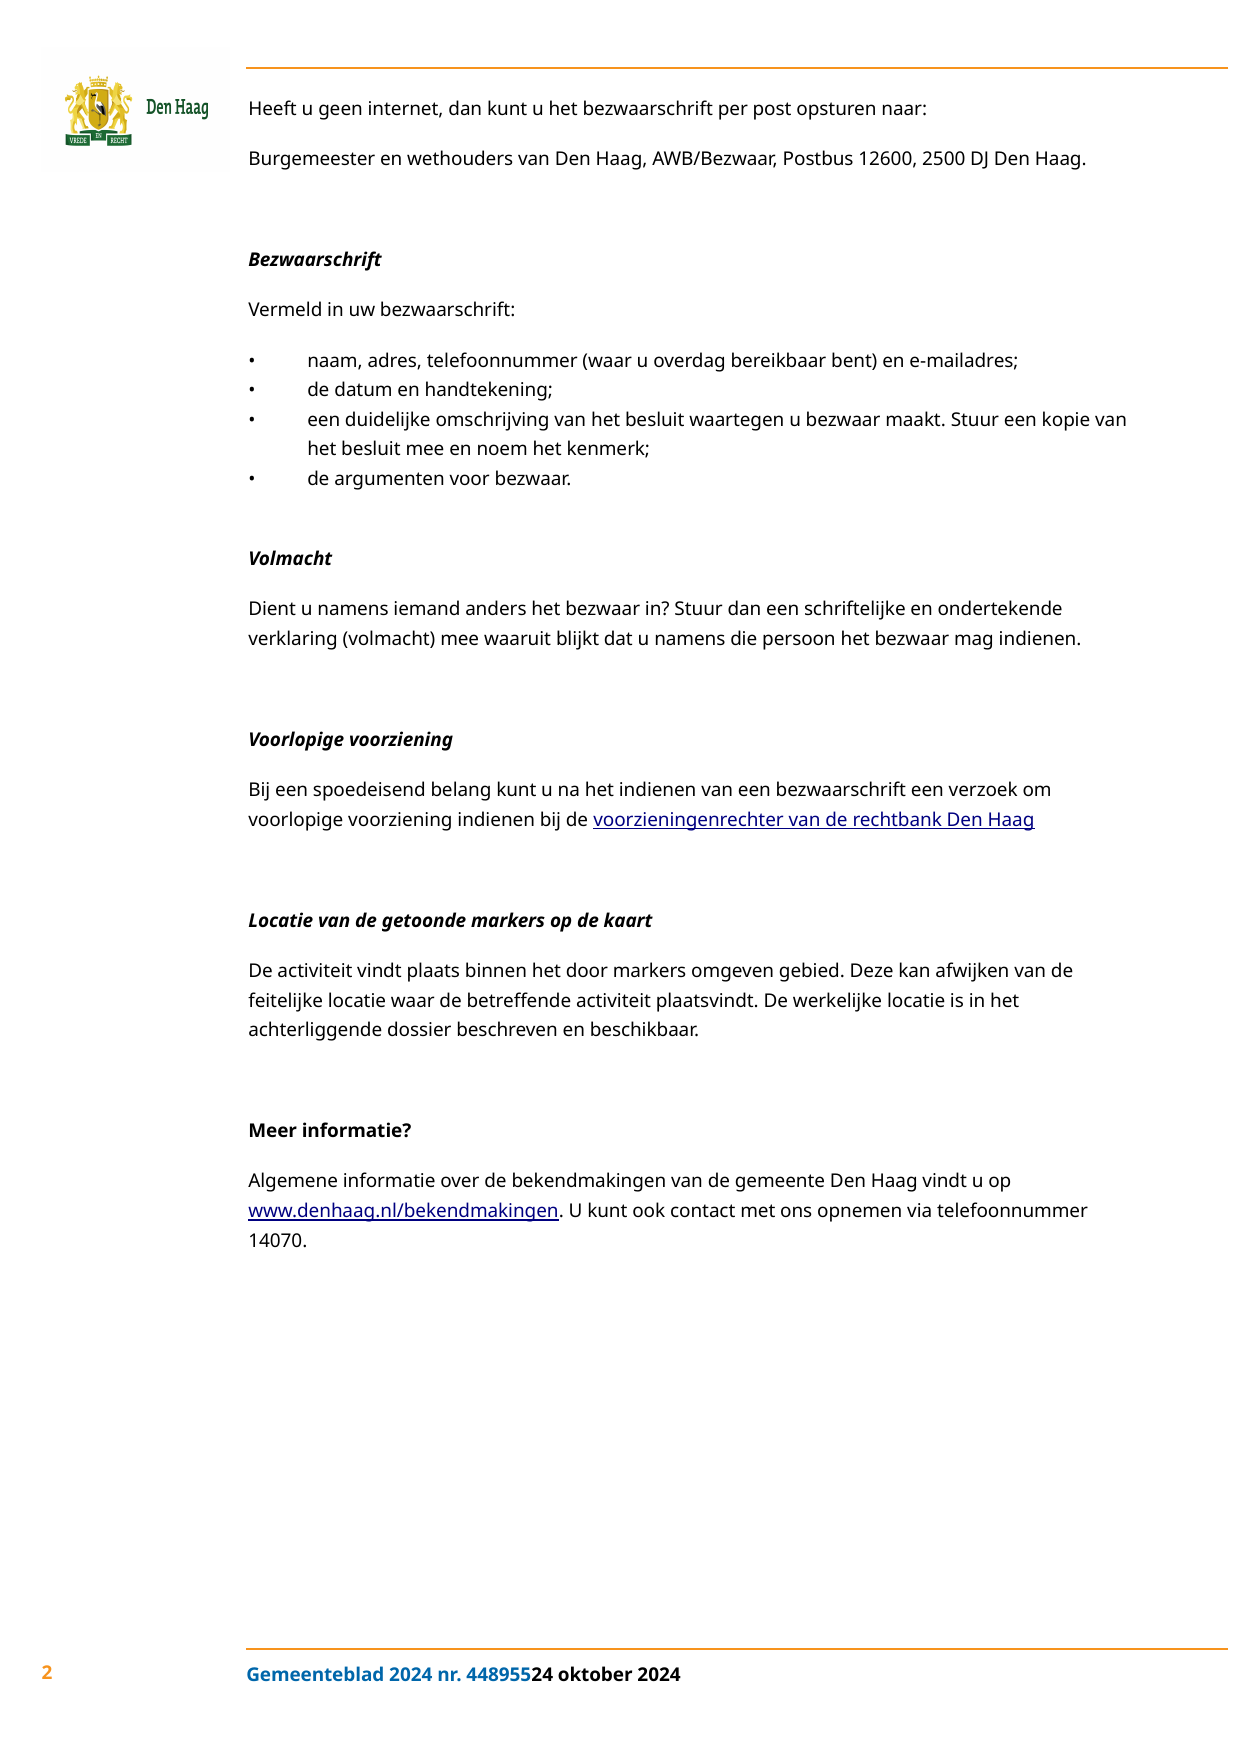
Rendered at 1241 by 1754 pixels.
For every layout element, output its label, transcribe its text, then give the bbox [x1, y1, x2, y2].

text Heeft u geen internet, dan kunt u het bezwaarschrift per post opsturen naar: [248, 95, 1152, 121]
list de argumenten voor bezwaar. [248, 465, 1152, 491]
text Meer informatie? [248, 1117, 1152, 1143]
text Bij een spoedeisend belang kunt u na het indienen van een bezwaarschrift een verzoek om voorlopige voorziening indienen bij de voorzieningenrechter van de rechtbank Den Haag [248, 776, 1152, 832]
picture [41, 47, 231, 172]
text Bezwaarschrift [248, 246, 1152, 272]
text Burgemeester en wethouders van Den Haag, AWB/Bezwaar, Postbus 12600, 2500 DJ Den Haag. [248, 145, 1152, 171]
text Volmacht [248, 545, 1152, 571]
text Vermeld in uw bezwaarschrift: [248, 296, 1152, 322]
list de datum en handtekening; [248, 376, 1152, 402]
list een duidelijke omschrijving van het besluit waartegen u bezwaar maakt. Stuur een kopie van het besluit mee en noem het kenmerk; [248, 406, 1152, 461]
text De activiteit vindt plaats binnen het door markers omgeven gebied. Deze kan afwijken van de feitelijke locatie waar de betreffende activiteit plaatsvindt. De werkelijke locatie is in het achterliggende dossier beschreven en beschikbaar. [248, 957, 1152, 1042]
text Dient u namens iemand anders het bezwaar in? Stuur dan een schriftelijke en ondertekende verklaring (volmacht) mee waaruit blijkt dat u namens die persoon het bezwaar mag indienen. [248, 596, 1152, 651]
text Locatie van de getoonde markers op de kaart [248, 907, 1152, 933]
text Algemene informatie over de bekendmakingen van de gemeente Den Haag vindt u op www.denhaag.nl/bekendmakingen. U kunt ook contact met ons opnemen via telefoonnummer 14070. [248, 1168, 1152, 1253]
text Voorlopige voorziening [248, 726, 1152, 752]
list naam, adres, telefoonnummer (waar u overdag bereikbaar bent) en e-mailadres; [248, 347, 1152, 373]
